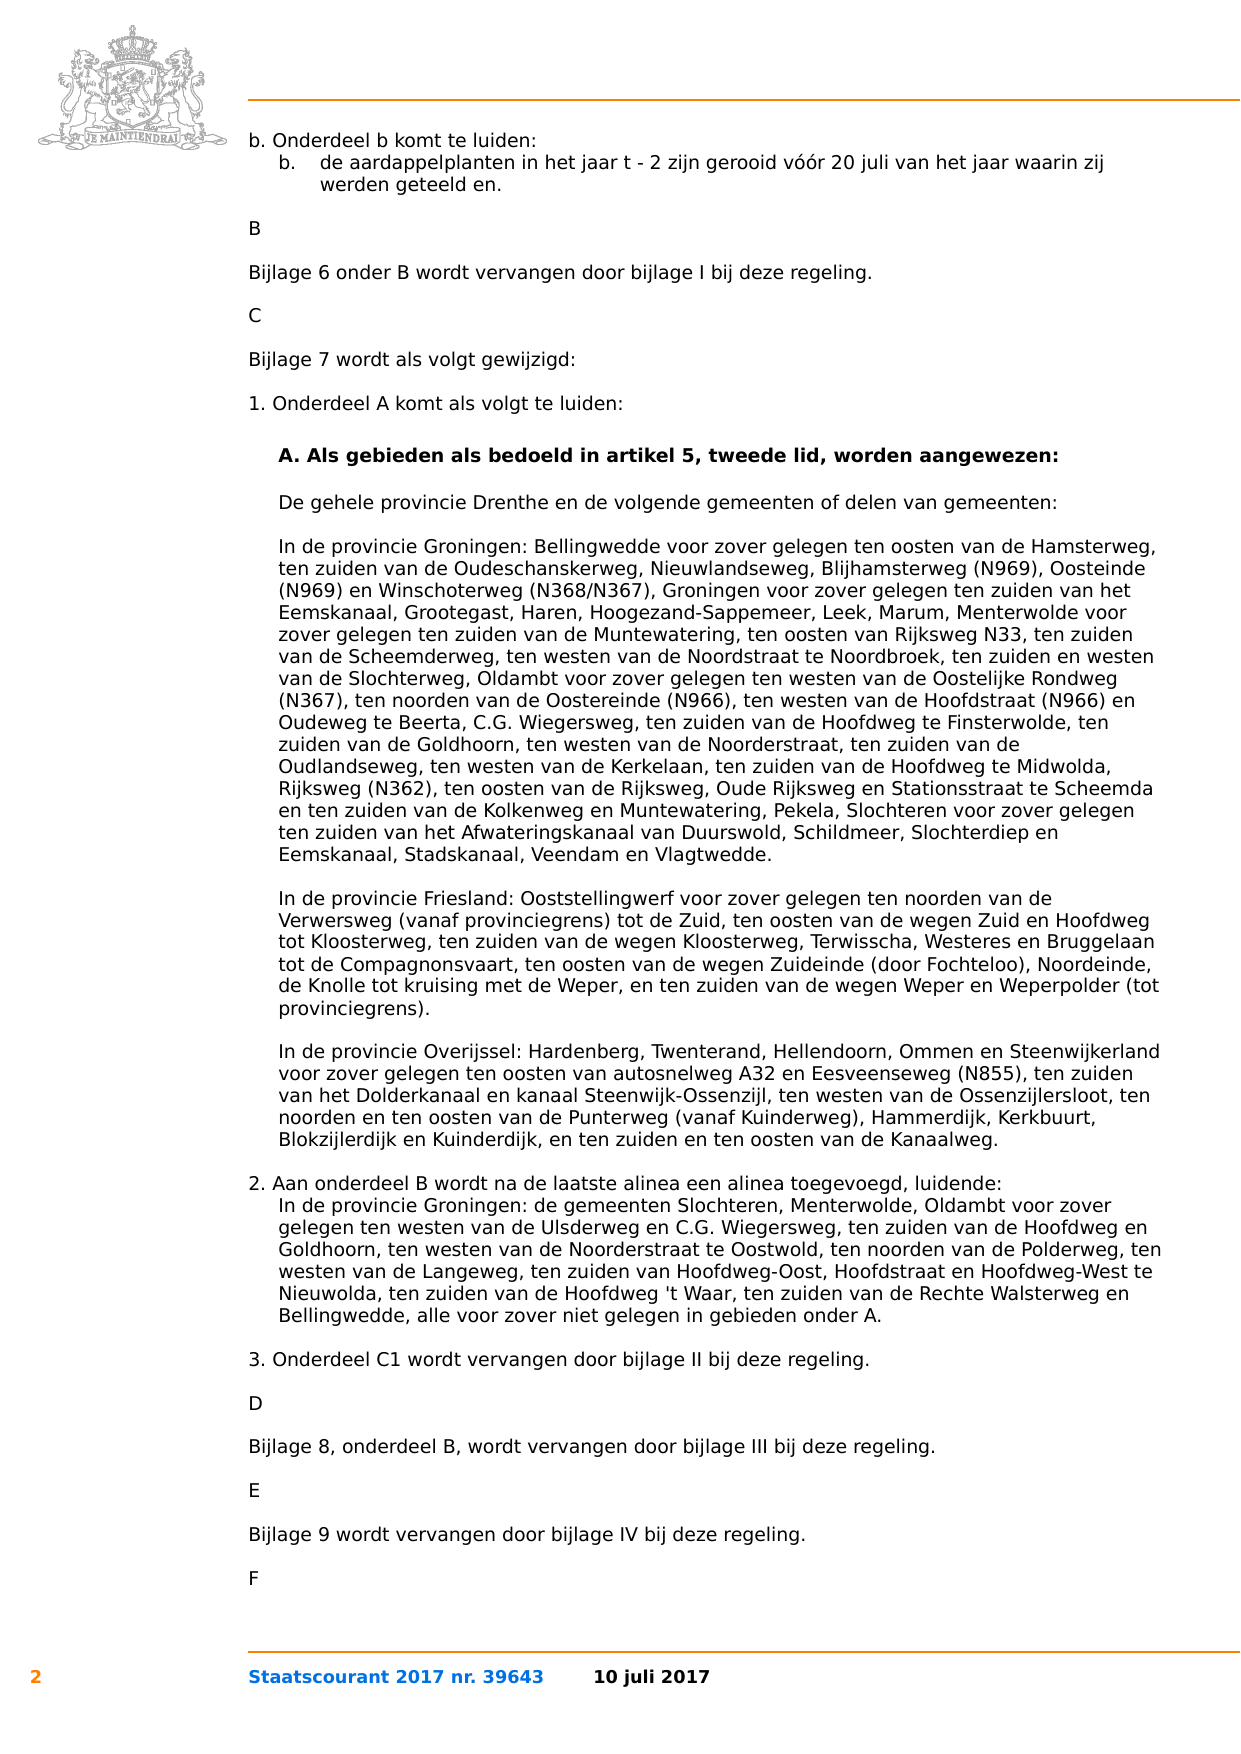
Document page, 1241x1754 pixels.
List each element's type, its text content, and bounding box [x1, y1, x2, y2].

text In de provincie Groningen: Bellingwedde voor zover gelegen ten oosten van de Hamsterweg, ten zuiden van de Oudeschanskerweg, Nieuwlandseweg, Blijhamsterweg (N969), Oosteinde (N969) en Winschoterweg (N368/N367), Groningen voor zover gelegen ten zuiden van het Eemskanaal, Grootegast, Haren, Hoogezand-Sappemeer, Leek, Marum, Menterwolde voor zover gelegen ten zuiden van de Muntewatering, ten oosten van Rijksweg N33, ten zuiden van de Scheemderweg, ten westen van de Noordstraat te Noordbroek, ten zuiden en westen van de Slochterweg, Oldambt voor zover gelegen ten westen van de Oostelijke Rondweg (N367), ten noorden van de Oostereinde (N966), ten westen van de Hoofdstraat (N966) en Oudeweg te Beerta, C.G. Wiegersweg, ten zuiden van de Hoofdweg te Finsterwolde, ten zuiden van de Goldhoorn, ten westen van de Noorderstraat, ten zuiden van de Oudlandseweg, ten westen van de Kerkelaan, ten zuiden van de Hoofdweg te Midwolda, Rijksweg (N362), ten oosten van de Rijksweg, Oude Rijksweg en Stationsstraat te Scheemda en ten zuiden van de Kolkenweg en Muntewatering, Pekela, Slochteren voor zover gelegen ten zuiden van het Afwateringskanaal van Duurswold, Schildmeer, Slochterdiep en Eemskanaal, Stadskanaal, Veendam en Vlagtwedde. [278, 536, 1163, 866]
text 3. Onderdeel C1 wordt vervangen door bijlage II bij deze regeling. [248, 1349, 1163, 1371]
text E [248, 1480, 1163, 1502]
text B [248, 218, 1163, 240]
text D [248, 1393, 1163, 1414]
subtitle A. Als gebieden als bedoeld in artikel 5, tweede lid, worden aangewezen: [278, 445, 1163, 467]
text 2. Aan onderdeel B wordt na de laatste alinea een alinea toegevoegd, luidende: [248, 1173, 1163, 1195]
picture [38, 25, 227, 150]
text b. de aardappelplanten in het jaar t - 2 zijn gerooid vóór 20 juli van het jaar waarin zij werden geteeld en. [278, 152, 1163, 196]
text C [248, 305, 1163, 327]
text De gehele provincie Drenthe en de volgende gemeenten of delen van gemeenten: [278, 492, 1163, 514]
text F [248, 1568, 1163, 1590]
text Bijlage 8, onderdeel B, wordt vervangen door bijlage III bij deze regeling. [248, 1436, 1163, 1458]
text Bijlage 9 wordt vervangen door bijlage IV bij deze regeling. [248, 1524, 1163, 1546]
text In de provincie Friesland: Ooststellingwerf voor zover gelegen ten noorden van de Verwersweg (vanaf provinciegrens) tot de Zuid, ten oosten van de wegen Zuid en Hoofdweg tot Kloosterweg, ten zuiden van de wegen Kloosterweg, Terwisscha, Westeres en Bruggelaan tot de Compagnonsvaart, ten oosten van de wegen Zuideinde (door Fochteloo), Noordeinde, de Knolle tot kruising met de Weper, en ten zuiden van de wegen Weper en Weperpolder (tot provinciegrens). [278, 887, 1163, 1019]
text In de provincie Overijssel: Hardenberg, Twenterand, Hellendoorn, Ommen en Steenwijkerland voor zover gelegen ten oosten van autosnelweg A32 en Eesveenseweg (N855), ten zuiden van het Dolderkanaal en kanaal Steenwijk-Ossenzijl, ten westen van de Ossenzijlersloot, ten noorden en ten oosten van de Punterweg (vanaf Kuinderweg), Hammerdijk, Kerkbuurt, Blokzijlerdijk en Kuinderdijk, en ten zuiden en ten oosten van de Kanaalweg. [278, 1041, 1163, 1151]
text In de provincie Groningen: de gemeenten Slochteren, Menterwolde, Oldambt voor zover gelegen ten westen van de Ulsderweg en C.G. Wiegersweg, ten zuiden van de Hoofdweg en Goldhoorn, ten westen van de Noorderstraat te Oostwold, ten noorden van de Polderweg, ten westen van de Langeweg, ten zuiden van Hoofdweg-Oost, Hoofdstraat en Hoofdweg-West te Nieuwolda, ten zuiden van de Hoofdweg 't Waar, ten zuiden van de Rechte Walsterweg en Bellingwedde, alle voor zover niet gelegen in gebieden onder A. [278, 1195, 1163, 1327]
text 1. Onderdeel A komt als volgt te luiden: [248, 393, 1163, 415]
text b. Onderdeel b komt te luiden: [248, 130, 1163, 152]
text Bijlage 7 wordt als volgt gewijzigd: [248, 349, 1163, 371]
text Bijlage 6 onder B wordt vervangen door bijlage I bij deze regeling. [248, 262, 1163, 283]
